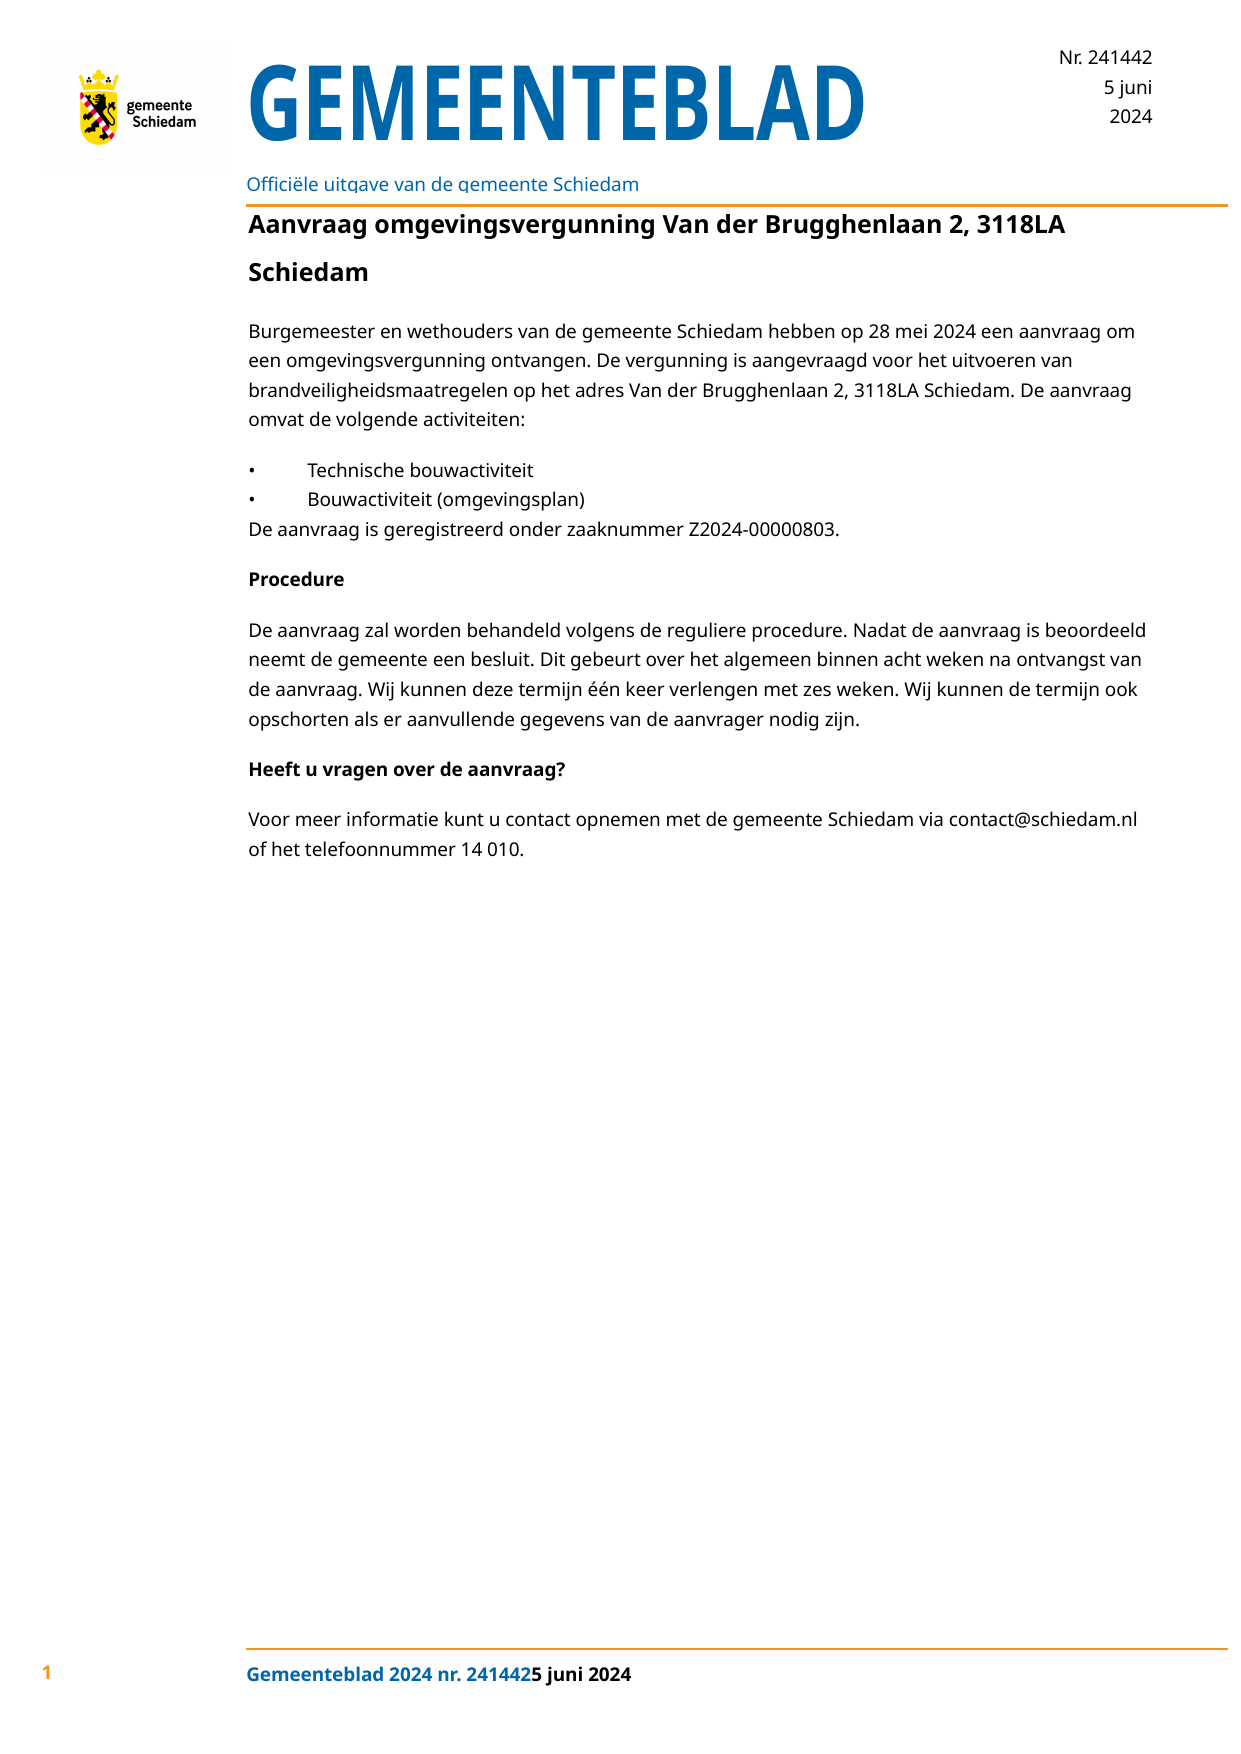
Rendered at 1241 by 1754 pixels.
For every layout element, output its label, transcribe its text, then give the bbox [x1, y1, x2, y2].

text De aanvraag is geregistreerd onder zaaknummer Z2024-00000803. [248, 516, 1152, 542]
text Aanvraag omgevingsvergunning Van der Brugghenlaan 2, 3118LA Schiedam [248, 207, 1152, 288]
list Bouwactiviteit (omgevingsplan) [248, 487, 1152, 512]
text Burgemeester en wethouders van de gemeente Schiedam hebben op 28 mei 2024 een aanvraag om een omgevingsvergunning ontvangen. De vergunning is aangevraagd voor het uitvoeren van brandveiligheidsmaatregelen op het adres Van der Brugghenlaan 2, 3118LA Schiedam. De aanvraag omvat de volgende activiteiten: [248, 318, 1152, 432]
picture [41, 47, 231, 172]
text Procedure [248, 567, 1152, 592]
text Voor meer informatie kunt u contact opnemen met de gemeente Schiedam via contact@schiedam.nl of het telefoonnummer 14 010. [248, 807, 1152, 862]
text De aanvraag zal worden behandeld volgens de reguliere procedure. Nadat de aanvraag is beoordeeld neemt de gemeente een besluit. Dit gebeurt over het algemeen binnen acht weken na ontvangst van de aanvraag. Wij kunnen deze termijn één keer verlengen met zes weken. Wij kunnen de termijn ook opschorten als er aanvullende gegevens van de aanvrager nodig zijn. [248, 617, 1152, 732]
text Heeft u vragen over de aanvraag? [248, 756, 1152, 782]
list Technische bouwactiviteit [248, 457, 1152, 483]
